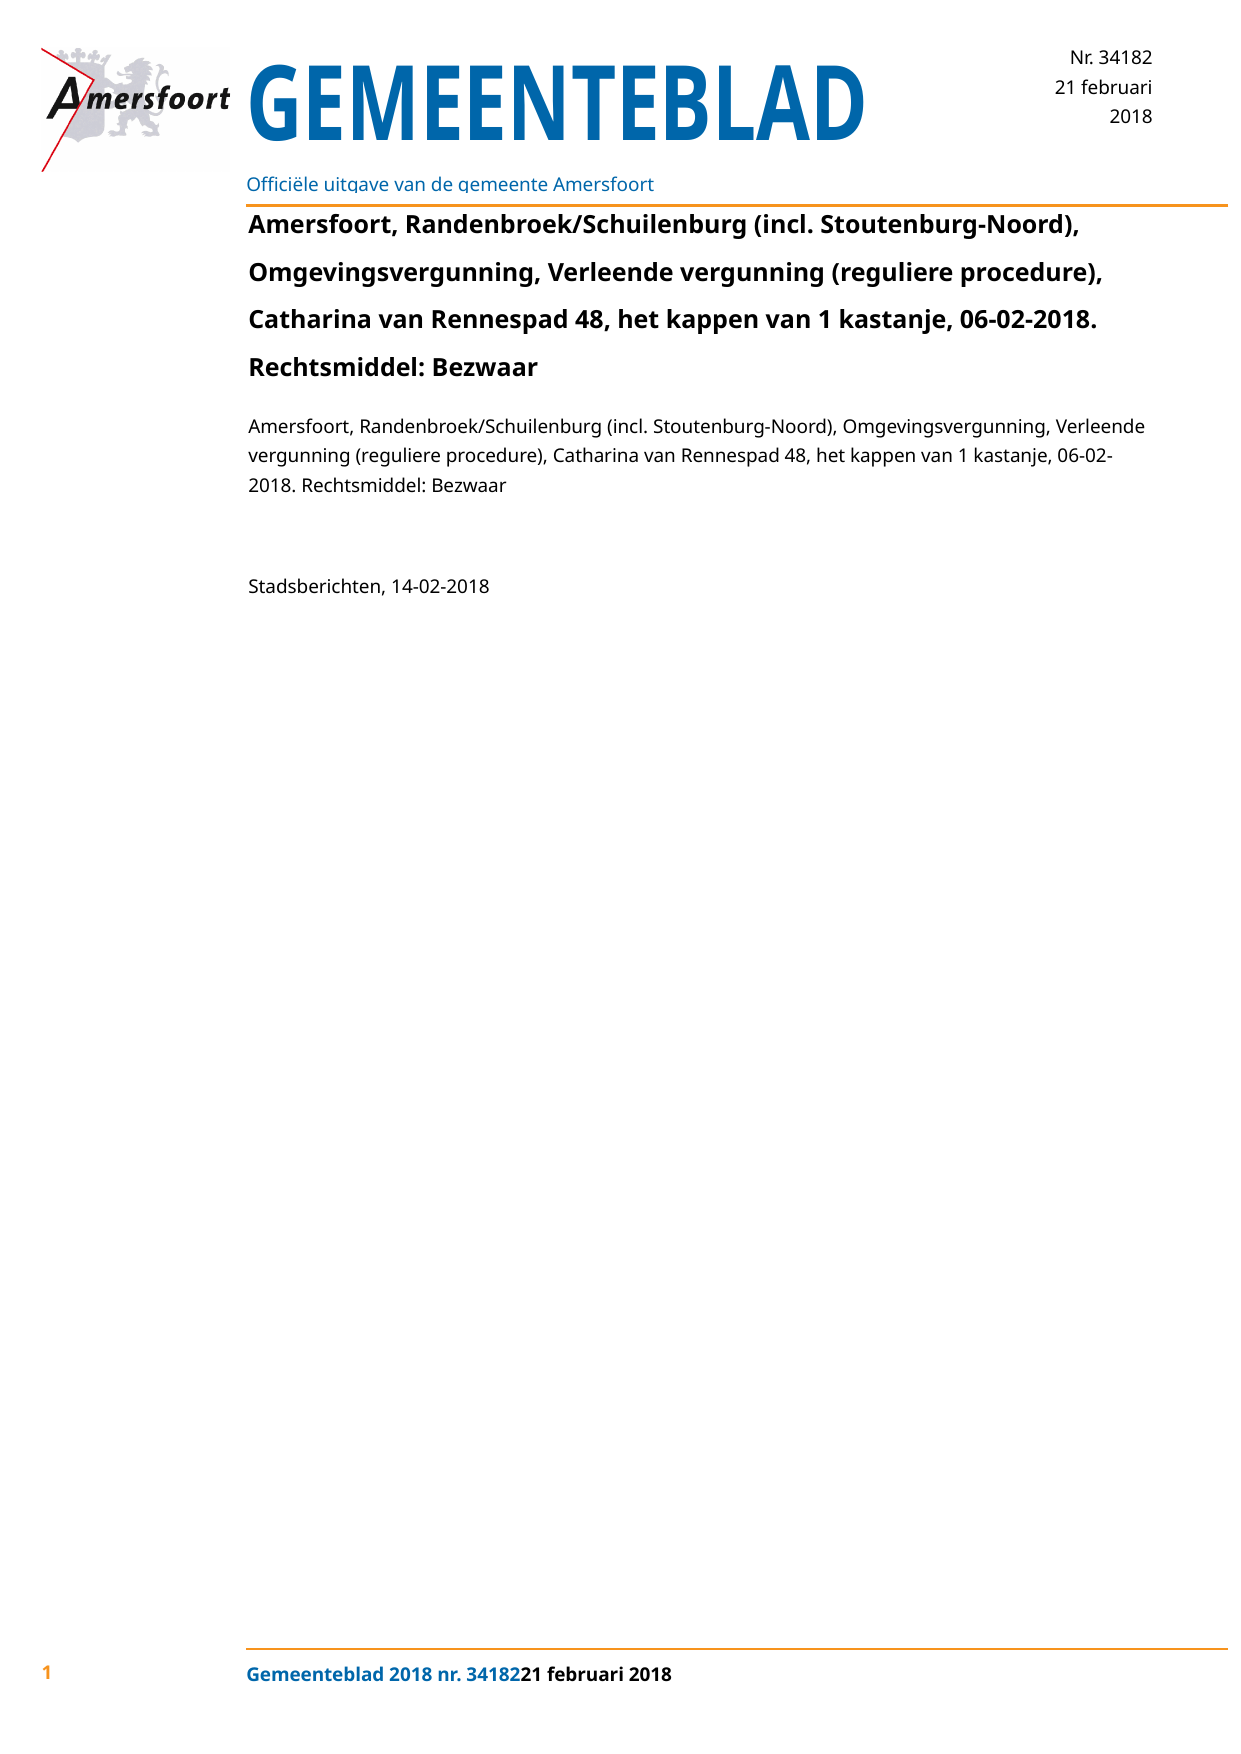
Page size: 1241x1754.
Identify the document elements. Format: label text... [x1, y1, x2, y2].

text Amersfoort, Randenbroek/Schuilenburg (incl. Stoutenburg-Noord), Omgevingsvergunning, Verleende vergunning (reguliere procedure), Catharina van Rennespad 48, het kappen van 1 kastanje, 06-02-2018. Rechtsmiddel: Bezwaar [248, 207, 1152, 384]
text Amersfoort, Randenbroek/Schuilenburg (incl. Stoutenburg-Noord), Omgevingsvergunning, Verleende vergunning (reguliere procedure), Catharina van Rennespad 48, het kappen van 1 kastanje, 06-02-2018. Rechtsmiddel: Bezwaar [248, 413, 1152, 498]
text Stadsberichten, 14-02-2018 [248, 573, 1152, 599]
picture [41, 47, 231, 172]
